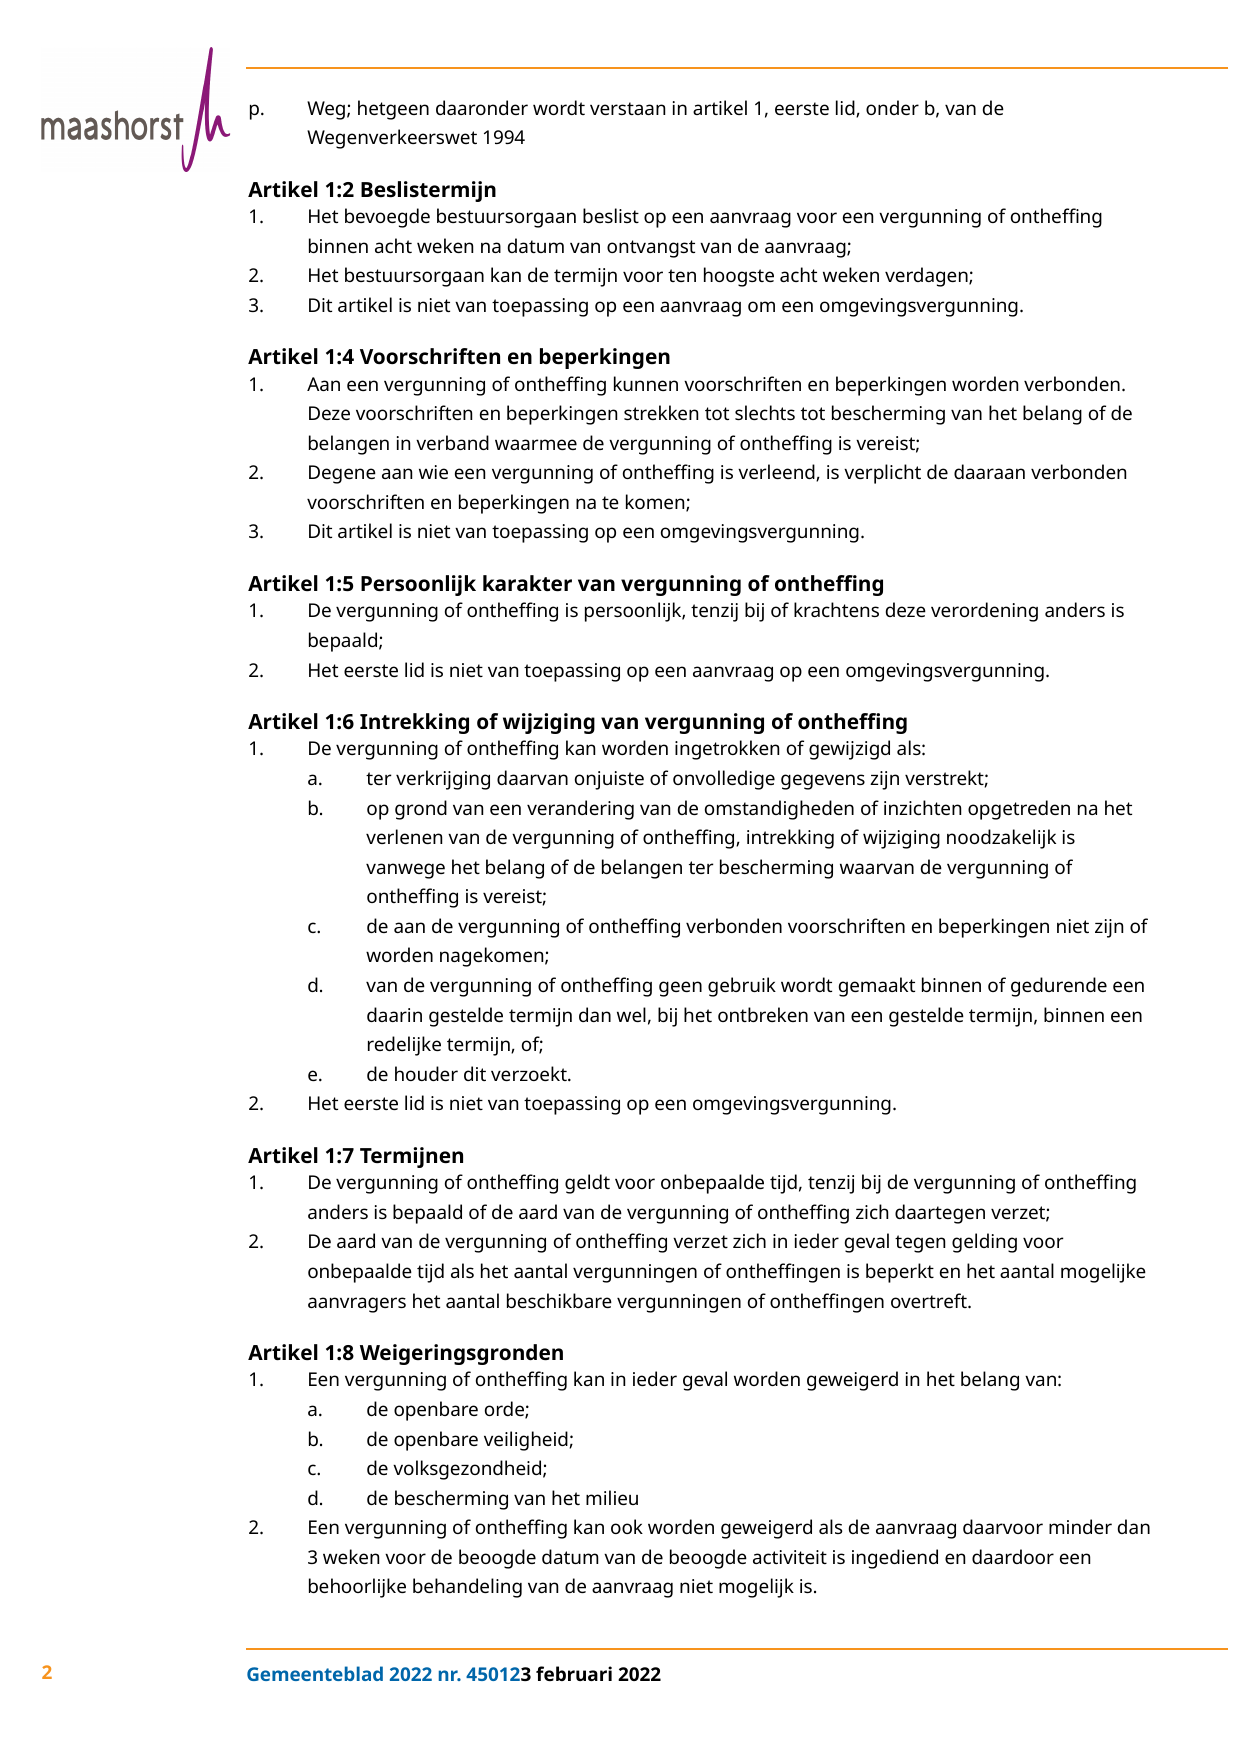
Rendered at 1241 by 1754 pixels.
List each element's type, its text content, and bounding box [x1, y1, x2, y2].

list van de vergunning of ontheffing geen gebruik wordt gemaakt binnen of gedurende een daarin gestelde termijn dan wel, bij het ontbreken van een gestelde termijn, binnen een redelijke termijn, of; [307, 972, 1152, 1057]
list Het bestuursorgaan kan de termijn voor ten hoogste acht weken verdagen; [248, 262, 1152, 288]
text Artikel 1:5 Persoonlijk karakter van vergunning of ontheffing [248, 569, 1152, 598]
list Degene aan wie een vergunning of ontheffing is verleend, is verplicht de daaraan verbonden voorschriften en beperkingen na te komen; [248, 459, 1152, 515]
list Weg; hetgeen daaronder wordt verstaan in artikel 1, eerste lid, onder b, van de Wegenverkeerswet 1994 [248, 95, 1152, 150]
list De vergunning of ontheffing is persoonlijk, tenzij bij of krachtens deze verordening anders is bepaald; [248, 598, 1152, 653]
list de houder dit verzoekt. [307, 1061, 1152, 1087]
list op grond van een verandering van de omstandigheden of inzichten opgetreden na het verlenen van de vergunning of ontheffing, intrekking of wijziging noodzakelijk is vanwege het belang of de belangen ter bescherming waarvan de vergunning of ontheffing is vereist; [307, 795, 1152, 909]
list Aan een vergunning of ontheffing kunnen voorschriften en beperkingen worden verbonden. Deze voorschriften en beperkingen strekken tot slechts tot bescherming van het belang of de belangen in verband waarmee de vergunning of ontheffing is vereist; [248, 371, 1152, 456]
list De vergunning of ontheffing geldt voor onbepaalde tijd, tenzij bij de vergunning of ontheffing anders is bepaald of de aard van de vergunning of ontheffing zich daartegen verzet; [248, 1169, 1152, 1225]
text Artikel 1:6 Intrekking of wijziging van vergunning of ontheffing [248, 707, 1152, 736]
list de openbare orde; [307, 1396, 1152, 1422]
list de aan de vergunning of ontheffing verbonden voorschriften en beperkingen niet zijn of worden nagekomen; [307, 913, 1152, 968]
text Artikel 1:4 Voorschriften en beperkingen [248, 342, 1152, 371]
list Het bevoegde bestuursorgaan beslist op een aanvraag voor een vergunning of ontheffing binnen acht weken na datum van ontvangst van de aanvraag; [248, 203, 1152, 258]
list Een vergunning of ontheffing kan ook worden geweigerd als de aanvraag daarvoor minder dan 3 weken voor de beoogde datum van de beoogde activiteit is ingediend en daardoor een behoorlijke behandeling van de aanvraag niet mogelijk is. [248, 1514, 1152, 1599]
picture [41, 47, 231, 172]
list Een vergunning of ontheffing kan in ieder geval worden geweigerd in het belang van: [248, 1367, 1152, 1392]
list De aard van de vergunning of ontheffing verzet zich in ieder geval tegen gelding voor onbepaalde tijd als het aantal vergunningen of ontheffingen is beperkt en het aantal mogelijke aanvragers het aantal beschikbare vergunningen of ontheffingen overtreft. [248, 1229, 1152, 1313]
list Dit artikel is niet van toepassing op een aanvraag om een omgevingsvergunning. [248, 292, 1152, 318]
list de volksgezondheid; [307, 1455, 1152, 1481]
list de openbare veiligheid; [307, 1426, 1152, 1452]
list Dit artikel is niet van toepassing op een omgevingsvergunning. [248, 519, 1152, 544]
list De vergunning of ontheffing kan worden ingetrokken of gewijzigd als: [248, 736, 1152, 761]
list Het eerste lid is niet van toepassing op een aanvraag op een omgevingsvergunning. [248, 657, 1152, 682]
list ter verkrijging daarvan onjuiste of onvolledige gegevens zijn verstrekt; [307, 765, 1152, 791]
text Artikel 1:7 Termijnen [248, 1141, 1152, 1169]
list Het eerste lid is niet van toepassing op een omgevingsvergunning. [248, 1091, 1152, 1116]
list de bescherming van het milieu [307, 1485, 1152, 1511]
text Artikel 1:8 Weigeringsgronden [248, 1338, 1152, 1367]
text Artikel 1:2 Beslistermijn [248, 175, 1152, 203]
